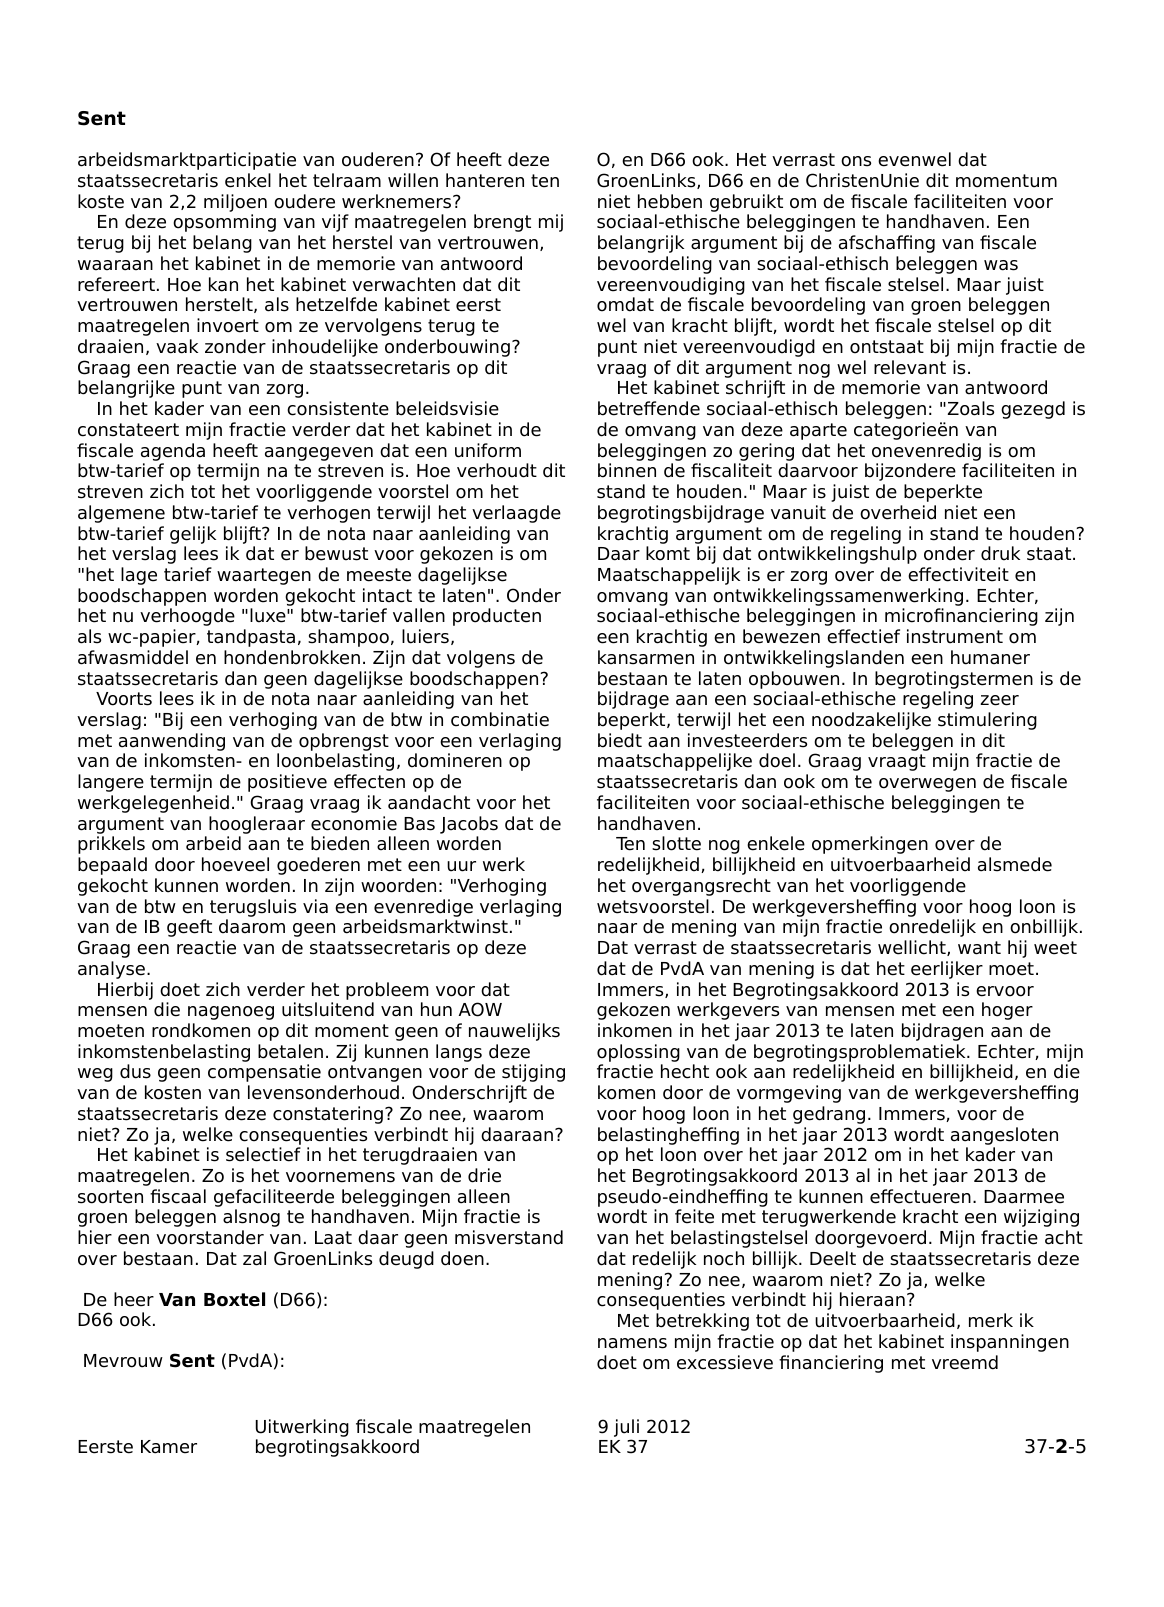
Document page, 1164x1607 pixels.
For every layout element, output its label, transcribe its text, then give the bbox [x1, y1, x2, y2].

text Het kabinet is selectief in het terugdraaien van maatregelen. Zo is het voornemens van de drie soorten fiscaal gefaciliteerde beleggingen alleen groen beleggen alsnog te handhaven. Mijn fractie is hier een voorstander van. Laat daar geen misverstand over bestaan. Dat zal GroenLinks deugd doen. [77, 1145, 567, 1269]
text Met betrekking tot de uitvoerbaarheid, merk ik namens mijn fractie op dat het kabinet inspanningen doet om excessieve financiering met vreemd [596, 1311, 1087, 1373]
text En deze opsomming van vijf maatregelen brengt mij terug bij het belang van het herstel van vertrouwen, waaraan het kabinet in de memorie van antwoord refereert. Hoe kan het kabinet verwachten dat dit vertrouwen herstelt, als hetzelfde kabinet eerst maatregelen invoert om ze vervolgens terug te draaien, vaak zonder inhoudelijke onderbouwing? Graag een reactie van de staatssecretaris op dit belangrijke punt van zorg. [77, 212, 567, 399]
text De heer Van Boxtel (D66): [77, 1289, 567, 1310]
text Het kabinet schrijft in de memorie van antwoord betreffende sociaal-ethisch beleggen: "Zoals gezegd is de omvang van deze aparte categorieën van beleggingen zo gering dat het onevenredig is om binnen de fiscaliteit daarvoor bijzondere faciliteiten in stand te houden." Maar is juist de beperkte begrotingsbijdrage vanuit de overheid niet een krachtig argument om de regeling in stand te houden? Daar komt bij dat ontwikkelingshulp onder druk staat. Maatschappelijk is er zorg over de effectiviteit en omvang van ontwikkelingssamenwerking. Echter, sociaal-ethische beleggingen in microfinanciering zijn een krachtig en bewezen effectief instrument om kansarmen in ontwikkelingslanden een humaner bestaan te laten opbouwen. In begrotingstermen is de bijdrage aan een sociaal-ethische regeling zeer beperkt, terwijl het een noodzakelijke stimulering biedt aan investeerders om te beleggen in dit maatschappelijke doel. Graag vraagt mijn fractie de staatssecretaris dan ook om te overwegen de fiscale faciliteiten voor sociaal-ethische beleggingen te handhaven. [596, 378, 1087, 834]
text O, en D66 ook. Het verrast ons evenwel dat GroenLinks, D66 en de ChristenUnie dit momentum niet hebben gebruikt om de fiscale faciliteiten voor sociaal-ethische beleggingen te handhaven. Een belangrijk argument bij de afschaffing van fiscale bevoordeling van sociaal-ethisch beleggen was vereenvoudiging van het fiscale stelsel. Maar juist omdat de fiscale bevoordeling van groen beleggen wel van kracht blijft, wordt het fiscale stelsel op dit punt niet vereenvoudigd en ontstaat bij mijn fractie de vraag of dit argument nog wel relevant is. [596, 150, 1087, 378]
text arbeidsmarktparticipatie van ouderen? Of heeft deze staatssecretaris enkel het telraam willen hanteren ten koste van 2,2 miljoen oudere werknemers? [77, 150, 567, 212]
text Voorts lees ik in de nota naar aanleiding van het verslag: "Bij een verhoging van de btw in combinatie met aanwending van de opbrengst voor een verlaging van de inkomsten- en loonbelasting, domineren op langere termijn de positieve effecten op de werkgelegenheid." Graag vraag ik aandacht voor het argument van hoogleraar economie Bas Jacobs dat de prikkels om arbeid aan te bieden alleen worden bepaald door hoeveel goederen met een uur werk gekocht kunnen worden. In zijn woorden: "Verhoging van de btw en terugsluis via een evenredige verlaging van de IB geeft daarom geen arbeidsmarktwinst." Graag een reactie van de staatssecretaris op deze analyse. [77, 689, 567, 979]
text D66 ook. [77, 1310, 567, 1331]
text In het kader van een consistente beleidsvisie constateert mijn fractie verder dat het kabinet in de fiscale agenda heeft aangegeven dat een uniform btw-tarief op termijn na te streven is. Hoe verhoudt dit streven zich tot het voorliggende voorstel om het algemene btw-tarief te verhogen terwijl het verlaagde btw-tarief gelijk blijft? In de nota naar aanleiding van het verslag lees ik dat er bewust voor gekozen is om "het lage tarief waartegen de meeste dagelijkse boodschappen worden gekocht intact te laten". Onder het nu verhoogde "luxe" btw-tarief vallen producten als wc-papier, tandpasta, shampoo, luiers, afwasmiddel en hondenbrokken. Zijn dat volgens de staatssecretaris dan geen dagelijkse boodschappen? [77, 399, 567, 689]
text Hierbij doet zich verder het probleem voor dat mensen die nagenoeg uitsluitend van hun AOW moeten rondkomen op dit moment geen of nauwelijks inkomstenbelasting betalen. Zij kunnen langs deze weg dus geen compensatie ontvangen voor de stijging van de kosten van levensonderhoud. Onderschrijft de staatssecretaris deze constatering? Zo nee, waarom niet? Zo ja, welke consequenties verbindt hij daaraan? [77, 979, 567, 1145]
text Mevrouw Sent (PvdA): [77, 1351, 567, 1372]
text Ten slotte nog enkele opmerkingen over de redelijkheid, billijkheid en uitvoerbaarheid alsmede het overgangsrecht van het voorliggende wetsvoorstel. De werkgeversheffing voor hoog loon is naar de mening van mijn fractie onredelijk en onbillijk. Dat verrast de staatssecretaris wellicht, want hij weet dat de PvdA van mening is dat het eerlijker moet. Immers, in het Begrotingsakkoord 2013 is ervoor gekozen werkgevers van mensen met een hoger inkomen in het jaar 2013 te laten bijdragen aan de oplossing van de begrotingsproblematiek. Echter, mijn fractie hecht ook aan redelijkheid en billijkheid, en die komen door de vormgeving van de werkgeversheffing voor hoog loon in het gedrang. Immers, voor de belastingheffing in het jaar 2013 wordt aangesloten op het loon over het jaar 2012 om in het kader van het Begrotingsakkoord 2013 al in het jaar 2013 de pseudo-eindheffing te kunnen effectueren. Daarmee wordt in feite met terugwerkende kracht een wijziging van het belastingstelsel doorgevoerd. Mijn fractie acht dat redelijk noch billijk. Deelt de staatssecretaris deze mening? Zo nee, waarom niet? Zo ja, welke consequenties verbindt hij hieraan? [596, 834, 1087, 1311]
